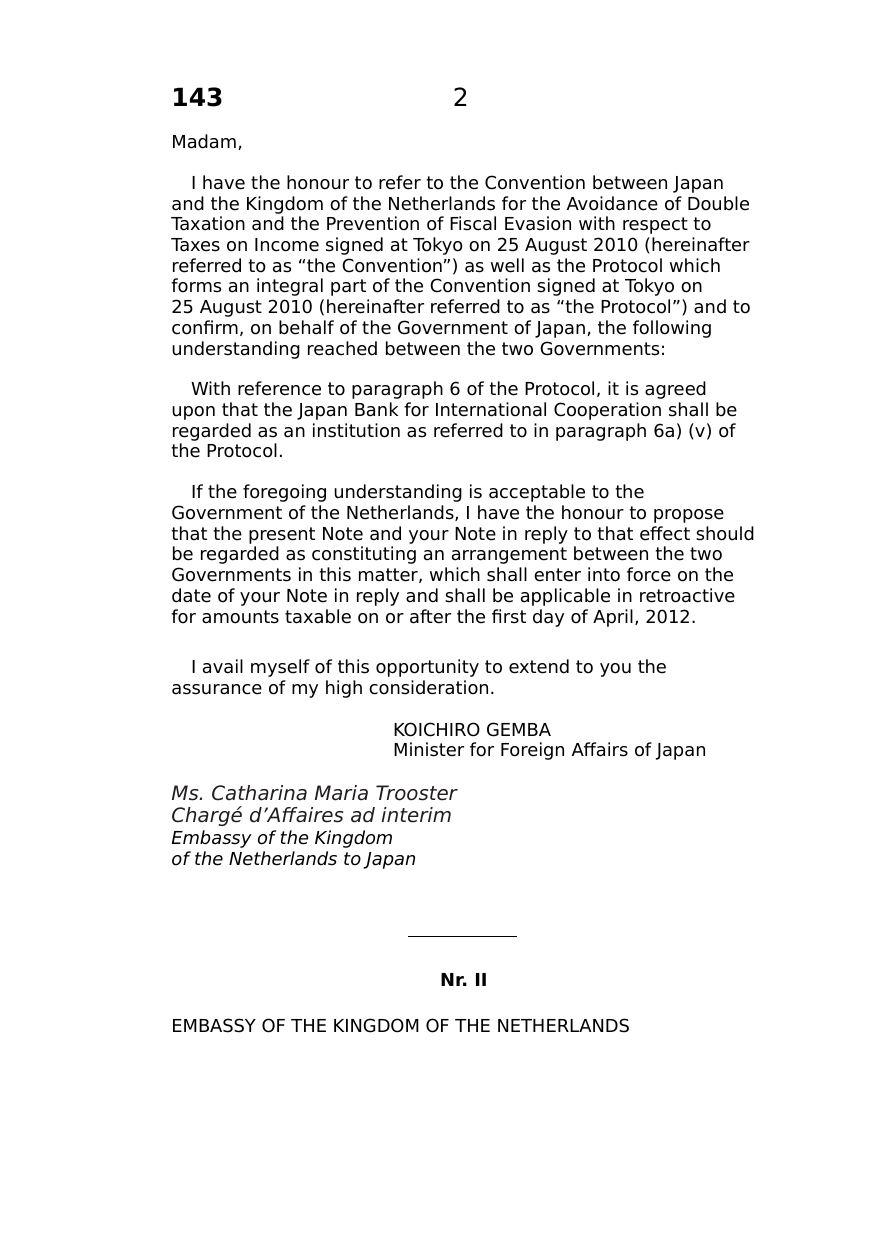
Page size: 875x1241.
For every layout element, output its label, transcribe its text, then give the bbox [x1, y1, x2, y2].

text KOICHIRO GEMBA [171, 719, 756, 740]
text With reference to paragraph 6 of the Protocol, it is agreed upon that the Japan Bank for International Cooperation shall be regarded as an institution as referred to in paragraph 6a) (v) of the Protocol. [171, 379, 756, 462]
text Madam, [171, 132, 756, 153]
subtitle Nr. II [171, 970, 756, 991]
text I avail myself of this opportunity to extend to you the assurance of my high consideration. [171, 657, 756, 699]
text of the Netherlands to Japan [171, 848, 756, 869]
text Embassy of the Kingdom [171, 828, 756, 848]
text EMBASSY OF THE KINGDOM OF THE NETHERLANDS [171, 1016, 756, 1036]
text I have the honour to refer to the Convention between Japan and the Kingdom of the Netherlands for the Avoidance of Double Taxation and the Prevention of Fiscal Evasion with respect to Taxes on Income signed at Tokyo on 25 August 2010 (hereinafter referred to as “the Convention”) as well as the Protocol which forms an integral part of the Convention signed at Tokyo on 25 August 2010 (hereinafter referred to as “the Protocol”) and to confirm, on behalf of the Government of Japan, the following understanding reached between the two Governments: [171, 173, 756, 359]
text If the foregoing understanding is acceptable to the Government of the Netherlands, I have the honour to propose that the present Note and your Note in reply to that effect should be regarded as constituting an arrangement between the two Governments in this matter, which shall enter into force on the date of your Note in reply and shall be applicable in retroactive for amounts taxable on or after the first day of April, 2012. [171, 482, 756, 627]
text Chargé d’Affaires ad interim [171, 804, 756, 828]
text Minister for Foreign Affairs of Japan Ms. Catharina Maria Trooster [171, 740, 756, 804]
